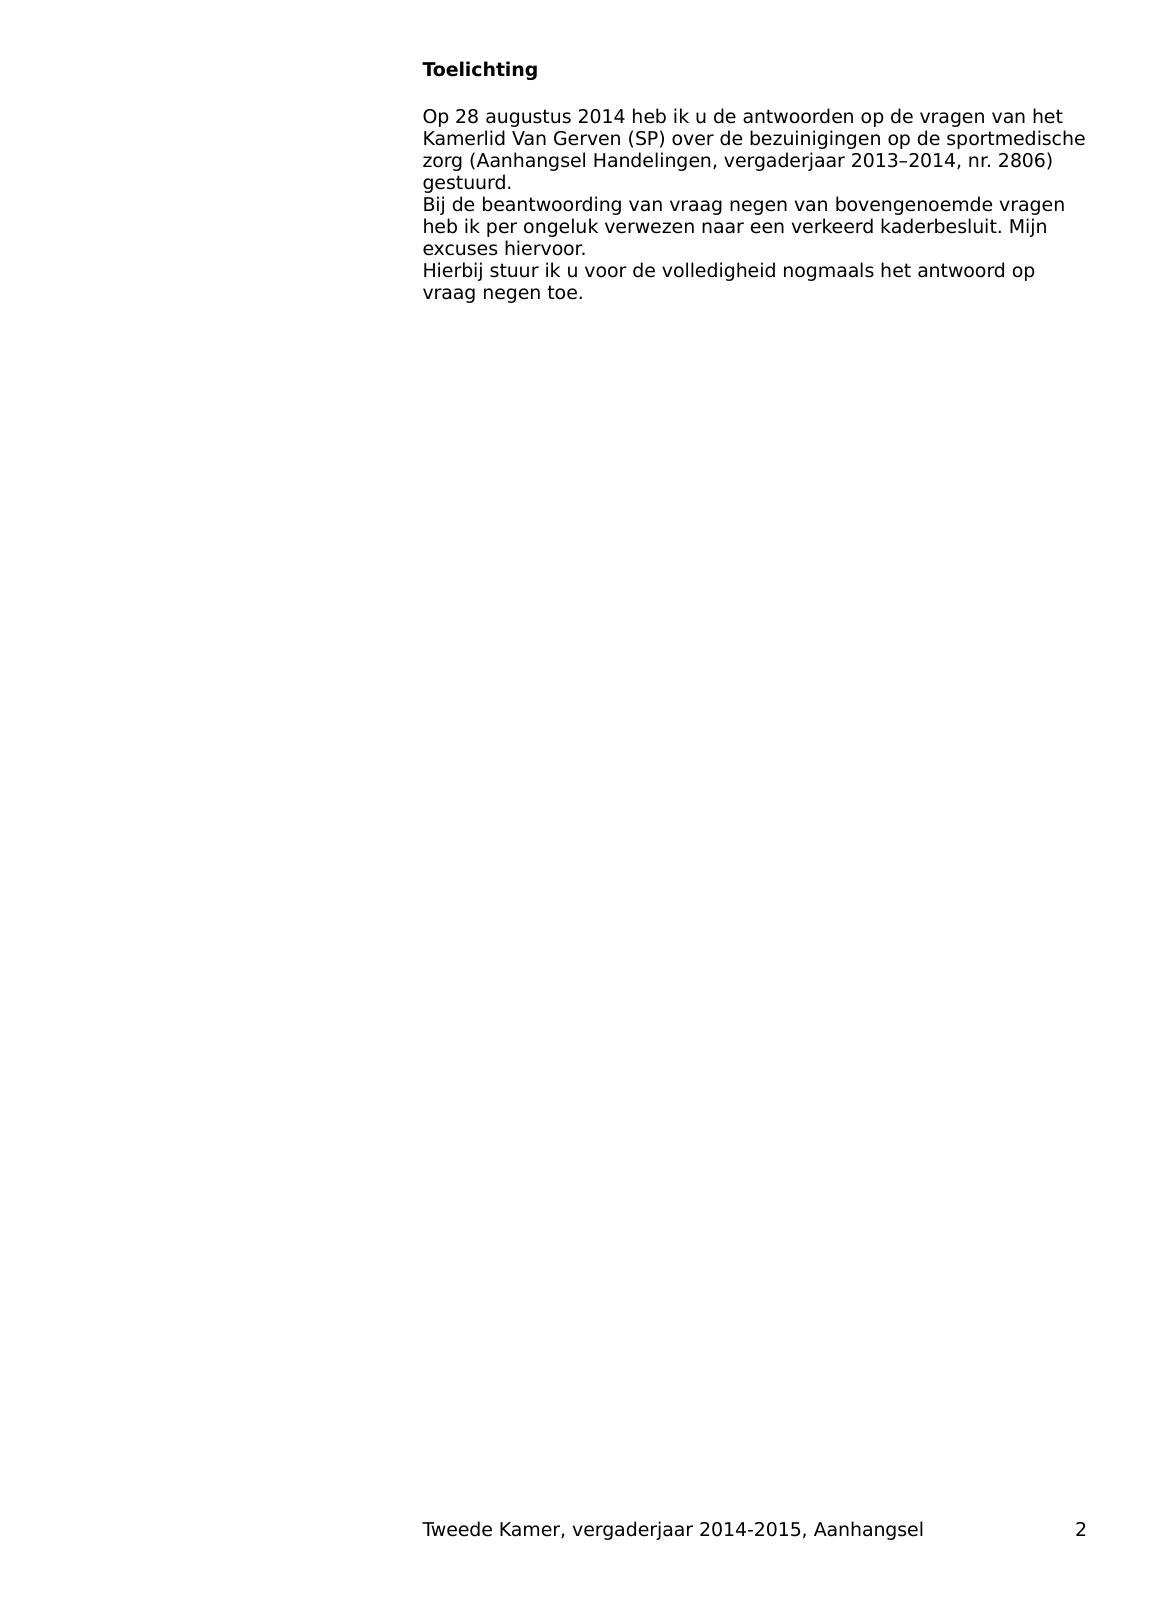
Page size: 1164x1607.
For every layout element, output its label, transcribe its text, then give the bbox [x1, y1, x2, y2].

text Hierbij stuur ik u voor de volledigheid nogmaals het antwoord op vraag negen toe. [422, 260, 1087, 304]
subtitle Toelichting [422, 59, 1087, 81]
text Op 28 augustus 2014 heb ik u de antwoorden op de vragen van het Kamerlid Van Gerven (SP) over de bezuinigingen op de sportmedische zorg (Aanhangsel Handelingen, vergaderjaar 2013–2014, nr. 2806) gestuurd. [422, 106, 1087, 194]
text Bij de beantwoording van vraag negen van bovengenoemde vragen heb ik per ongeluk verwezen naar een verkeerd kaderbesluit. Mijn excuses hiervoor. [422, 194, 1087, 260]
